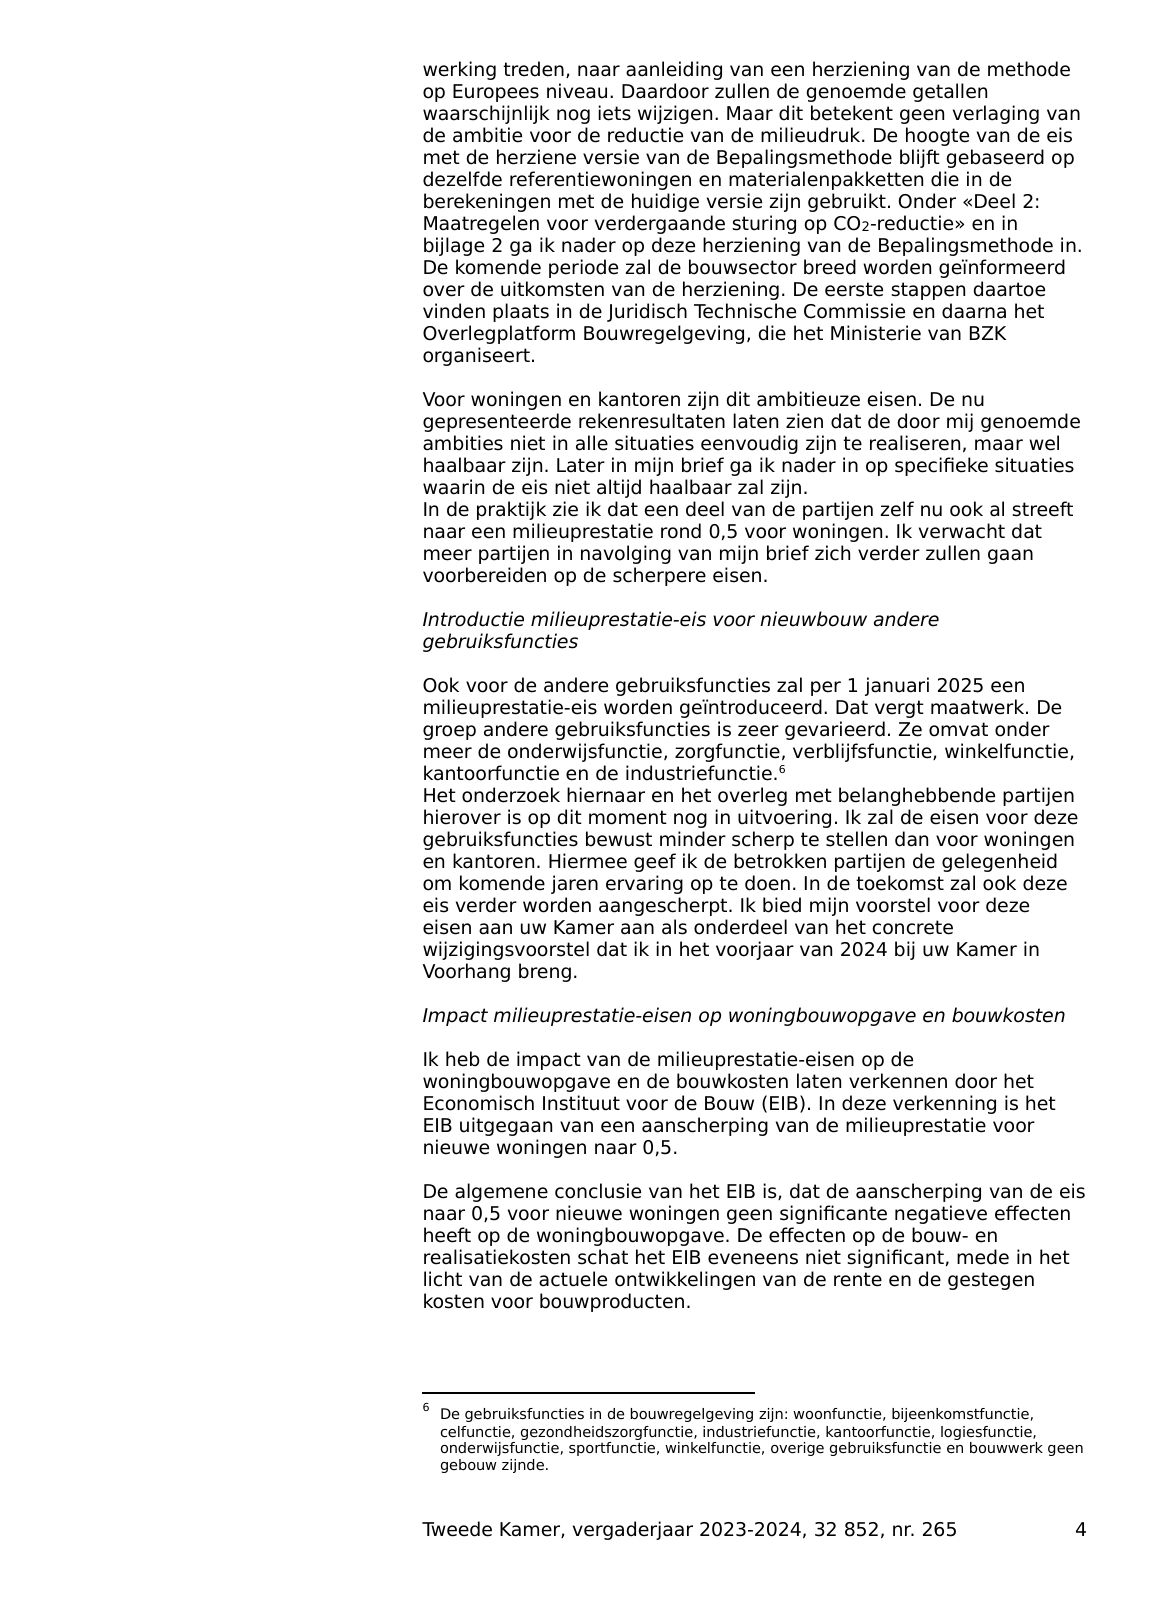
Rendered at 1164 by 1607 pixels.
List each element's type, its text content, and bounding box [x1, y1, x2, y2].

text Het onderzoek hiernaar en het overleg met belanghebbende partijen hierover is op dit moment nog in uitvoering. Ik zal de eisen voor deze gebruiksfuncties bewust minder scherp te stellen dan voor woningen en kantoren. Hiermee geef ik de betrokken partijen de gelegenheid om komende jaren ervaring op te doen. In de toekomst zal ook deze eis verder worden aangescherpt. Ik bied mijn voorstel voor deze eisen aan uw Kamer aan als onderdeel van het concrete wijzigingsvoorstel dat ik in het voorjaar van 2024 bij uw Kamer in Voorhang breng. [422, 785, 1087, 983]
text werking treden, naar aanleiding van een herziening van de methode op Europees niveau. Daardoor zullen de genoemde getallen waarschijnlijk nog iets wijzigen. Maar dit betekent geen verlaging van de ambitie voor de reductie van de milieudruk. De hoogte van de eis met de herziene versie van de Bepalingsmethode blijft gebaseerd op dezelfde referentiewoningen en materialenpakketten die in de berekeningen met de huidige versie zijn gebruikt. Onder «Deel 2: Maatregelen voor verdergaande sturing op CO2-reductie» en in bijlage 2 ga ik nader op deze herziening van de Bepalingsmethode in. De komende periode zal de bouwsector breed worden geïnformeerd over de uitkomsten van de herziening. De eerste stappen daartoe vinden plaats in de Juridisch Technische Commissie en daarna het Overlegplatform Bouwregelgeving, die het Ministerie van BZK organiseert. [422, 59, 1087, 367]
text Voor woningen en kantoren zijn dit ambitieuze eisen. De nu gepresenteerde rekenresultaten laten zien dat de door mij genoemde ambities niet in alle situaties eenvoudig zijn te realiseren, maar wel haalbaar zijn. Later in mijn brief ga ik nader in op specifieke situaties waarin de eis niet altijd haalbaar zal zijn. [422, 389, 1087, 499]
text Ik heb de impact van de milieuprestatie-eisen op de woningbouwopgave en de bouwkosten laten verkennen door het Economisch Instituut voor de Bouw (EIB). In deze verkenning is het EIB uitgegaan van een aanscherping van de milieuprestatie voor nieuwe woningen naar 0,5. [422, 1049, 1087, 1159]
text De algemene conclusie van het EIB is, dat de aanscherping van de eis naar 0,5 voor nieuwe woningen geen significante negatieve effecten heeft op de woningbouwopgave. De effecten op de bouw- en realisatiekosten schat het EIB eveneens niet significant, mede in het licht van de actuele ontwikkelingen van de rente en de gestegen kosten voor bouwproducten. [422, 1181, 1087, 1313]
subtitle Introductie milieuprestatie-eis voor nieuwbouw andere gebruiksfuncties [422, 609, 1087, 653]
text In de praktijk zie ik dat een deel van de partijen zelf nu ook al streeft naar een milieuprestatie rond 0,5 voor woningen. Ik verwacht dat meer partijen in navolging van mijn brief zich verder zullen gaan voorbereiden op de scherpere eisen. [422, 499, 1087, 587]
text De gebruiksfuncties in de bouwregelgeving zijn: woonfunctie, bijeenkomstfunctie, celfunctie, gezondheidszorgfunctie, industriefunctie, kantoorfunctie, logiesfunctie, onderwijsfunctie, sportfunctie, winkelfunctie, overige gebruiksfunctie en bouwwerk geen gebouw zijnde. [422, 1402, 1087, 1474]
text Ook voor de andere gebruiksfuncties zal per 1 januari 2025 een milieuprestatie-eis worden geïntroduceerd. Dat vergt maatwerk. De groep andere gebruiksfuncties is zeer gevarieerd. Ze omvat onder meer de onderwijsfunctie, zorgfunctie, verblijfsfunctie, winkelfunctie, kantoorfunctie en de industriefunctie. [422, 675, 1087, 785]
subtitle Impact milieuprestatie-eisen op woningbouwopgave en bouwkosten [422, 1005, 1087, 1027]
